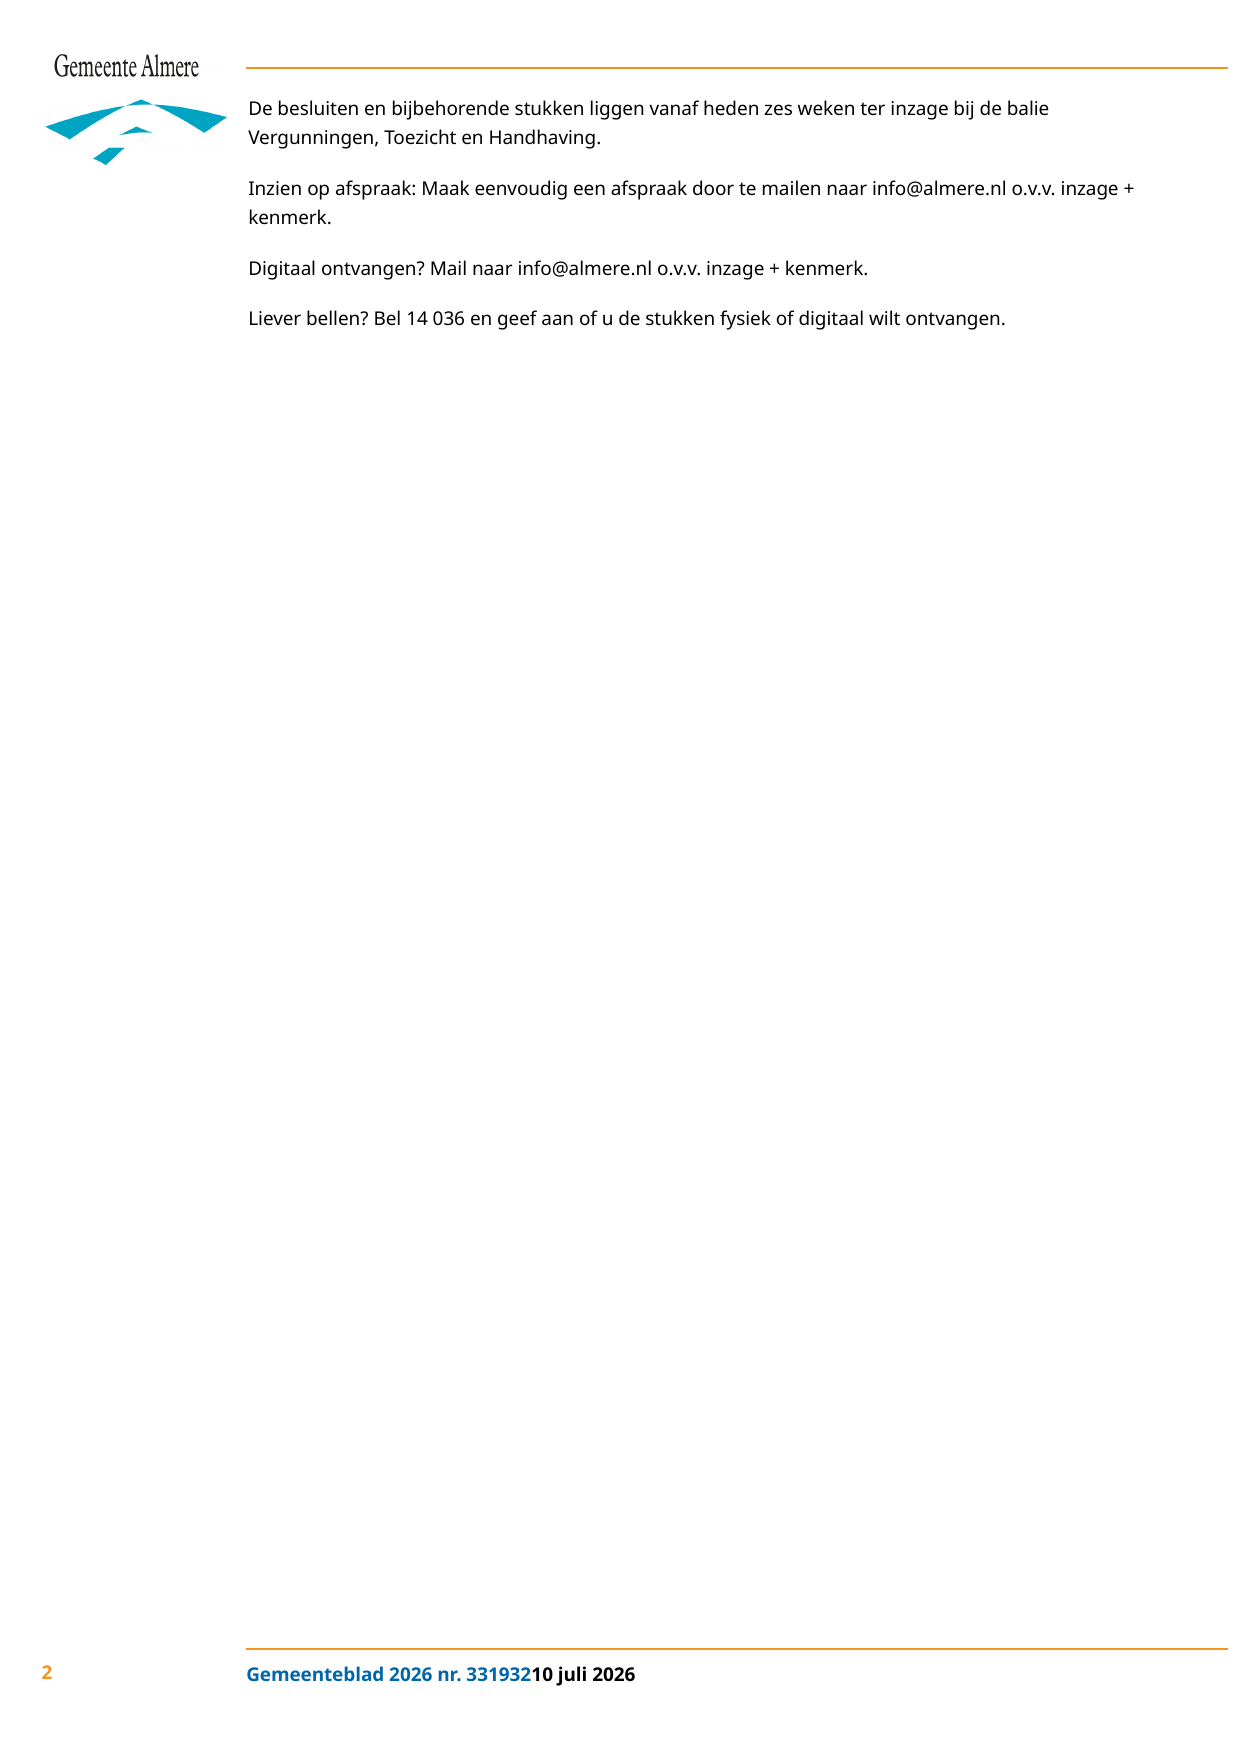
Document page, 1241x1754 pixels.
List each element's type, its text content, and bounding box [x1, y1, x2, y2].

text Digitaal ontvangen? Mail naar info@almere.nl o.v.v. inzage + kenmerk. [248, 255, 1152, 281]
text De besluiten en bijbehorende stukken liggen vanaf heden zes weken ter inzage bij de balie Vergunningen, Toezicht en Handhaving. [248, 95, 1152, 150]
text Liever bellen? Bel 14 036 en geef aan of u de stukken fysiek of digitaal wilt ontvangen. [248, 305, 1152, 331]
picture [41, 47, 231, 172]
text Inzien op afspraak: Maak eenvoudig een afspraak door te mailen naar info@almere.nl o.v.v. inzage + kenmerk. [248, 175, 1152, 230]
